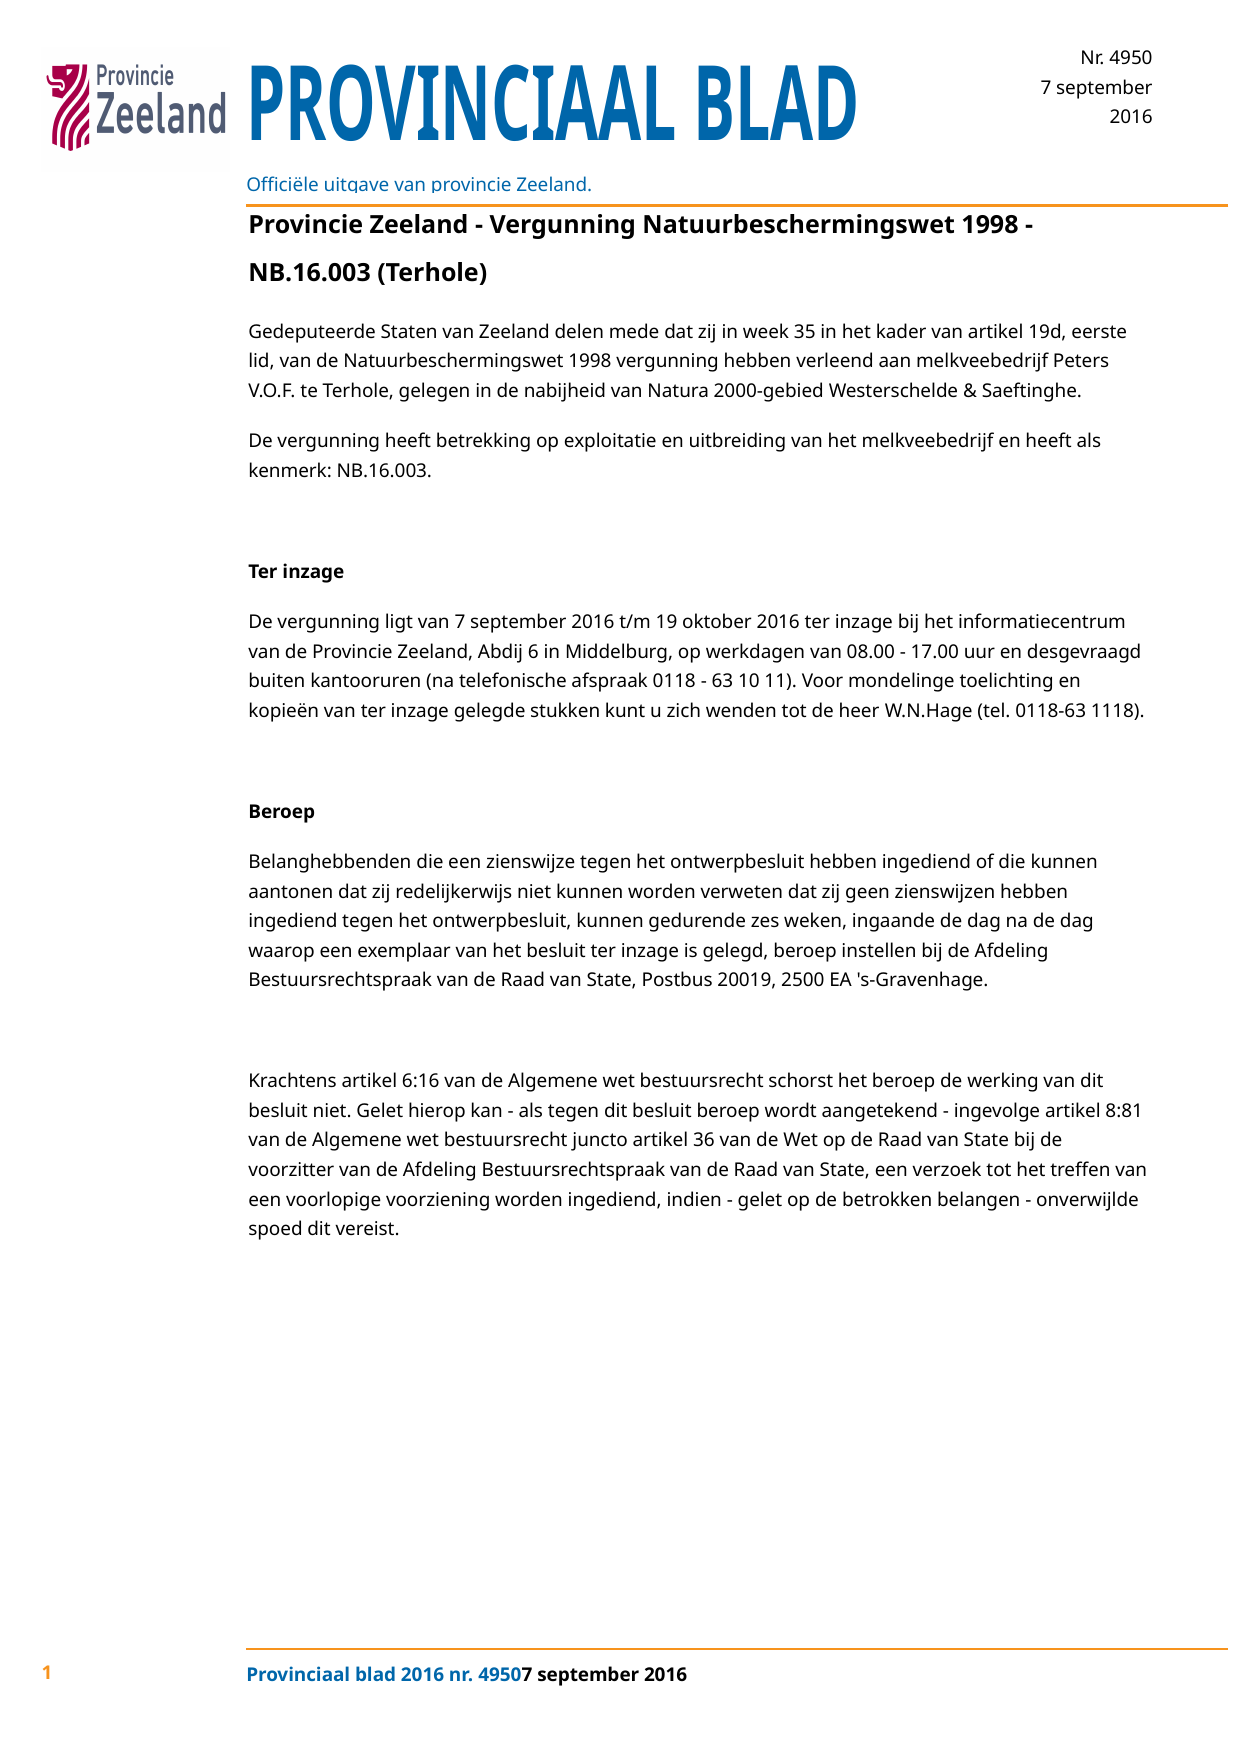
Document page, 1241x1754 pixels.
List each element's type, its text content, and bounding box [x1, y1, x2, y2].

text Ter inzage [248, 558, 1152, 584]
text Gedeputeerde Staten van Zeeland delen mede dat zij in week 35 in het kader van artikel 19d, eerste lid, van de Natuurbeschermingswet 1998 vergunning hebben verleend aan melkveebedrijf Peters V.O.F. te Terhole, gelegen in de nabijheid van Natura 2000-gebied Westerschelde & Saeftinghe. [248, 318, 1152, 403]
text Krachtens artikel 6:16 van de Algemene wet bestuursrecht schorst het beroep de werking van dit besluit niet. Gelet hierop kan - als tegen dit besluit beroep wordt aangetekend - ingevolge artikel 8:81 van de Algemene wet bestuursrecht juncto artikel 36 van de Wet op de Raad van State bij de voorzitter van de Afdeling Bestuursrechtspraak van de Raad van State, een verzoek tot het treffen van een voorlopige voorziening worden ingediend, indien - gelet op de betrokken belangen - onverwijlde spoed dit vereist. [248, 1067, 1152, 1241]
picture [41, 47, 231, 172]
text De vergunning ligt van 7 september 2016 t/m 19 oktober 2016 ter inzage bij het informatiecentrum van de Provincie Zeeland, Abdij 6 in Middelburg, op werkdagen van 08.00 - 17.00 uur en desgevraagd buiten kantooruren (na telefonische afspraak 0118 - 63 10 11). Voor mondelinge toelichting en kopieën van ter inzage gelegde stukken kunt u zich wenden tot de heer W.N.Hage (tel. 0118-63 1118). [248, 608, 1152, 723]
text Provincie Zeeland - Vergunning Natuurbeschermingswet 1998 - NB.16.003 (Terhole) [248, 207, 1152, 288]
text Beroep [248, 798, 1152, 824]
text Belanghebbenden die een zienswijze tegen het ontwerpbesluit hebben ingediend of die kunnen aantonen dat zij redelijkerwijs niet kunnen worden verweten dat zij geen zienswijzen hebben ingediend tegen het ontwerpbesluit, kunnen gedurende zes weken, ingaande de dag na de dag waarop een exemplaar van het besluit ter inzage is gelegd, beroep instellen bij de Afdeling Bestuursrechtspraak van de Raad van State, Postbus 20019, 2500 EA 's-Gravenhage. [248, 848, 1152, 992]
text De vergunning heeft betrekking op exploitatie en uitbreiding van het melkveebedrijf en heeft als kenmerk: NB.16.003. [248, 427, 1152, 483]
